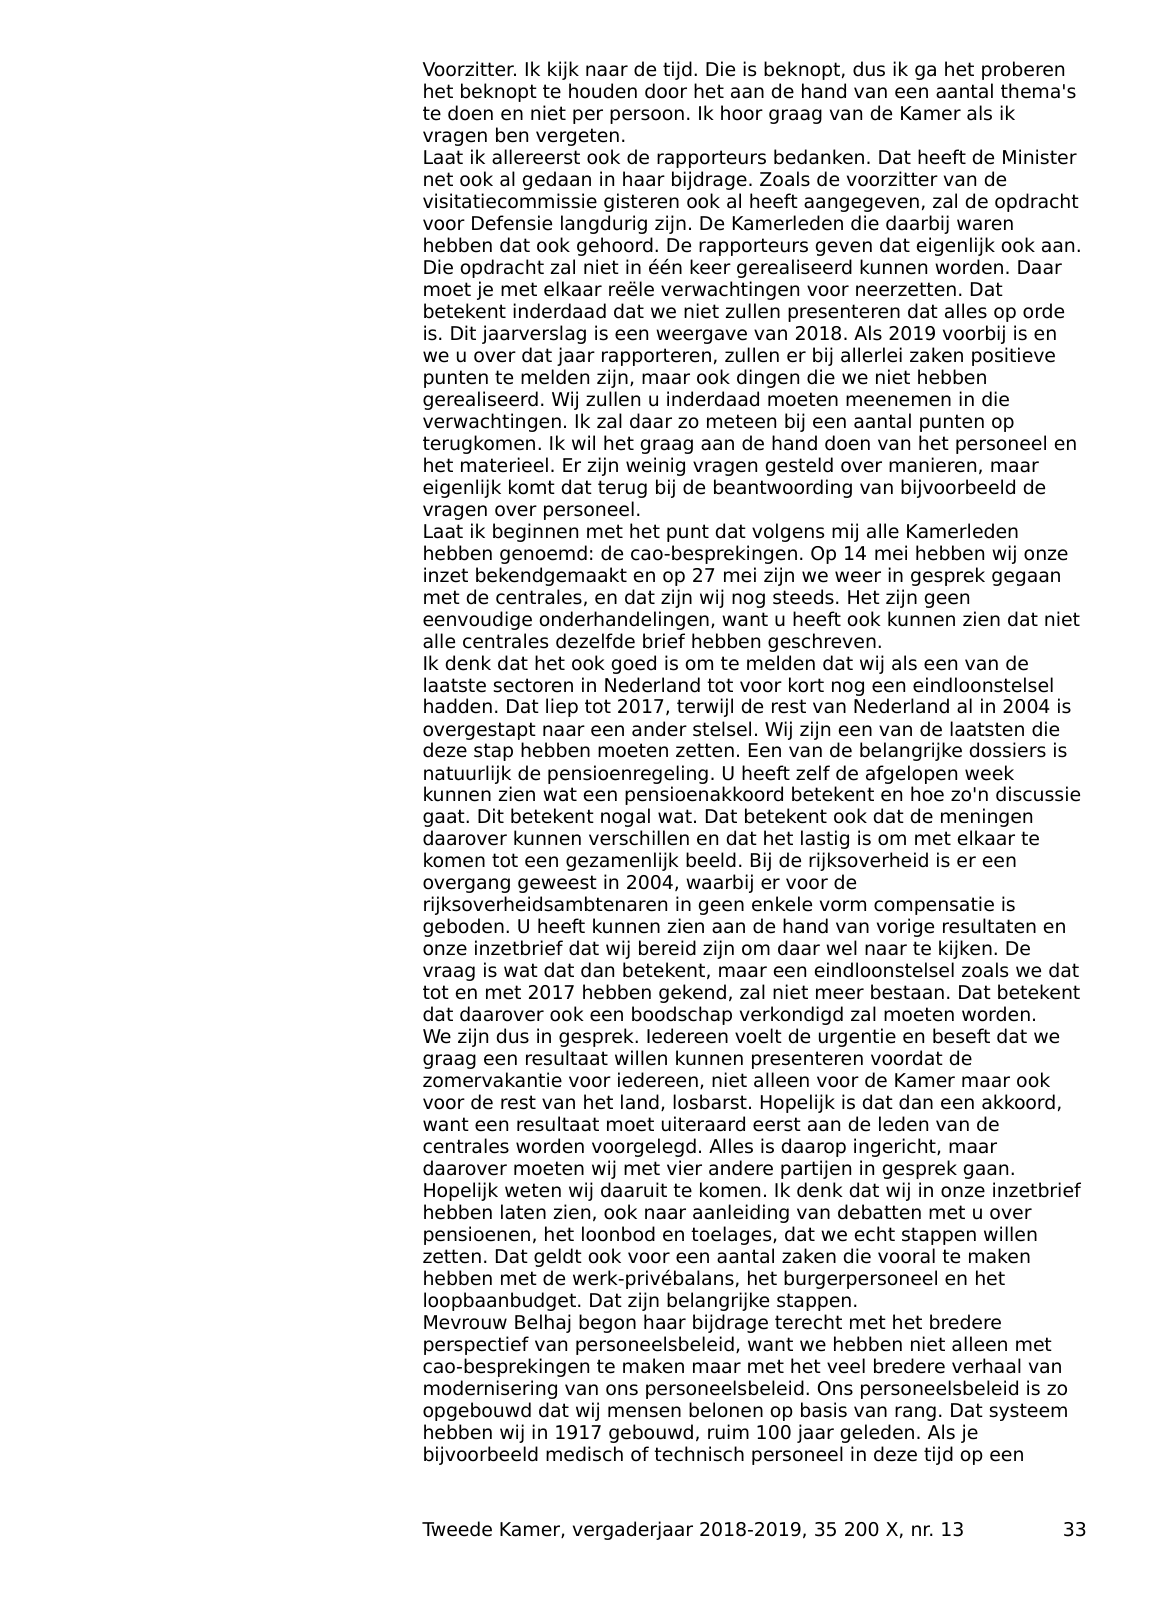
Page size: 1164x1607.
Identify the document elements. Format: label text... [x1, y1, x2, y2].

text Laat ik allereerst ook de rapporteurs bedanken. Dat heeft de Minister net ook al gedaan in haar bijdrage. Zoals de voorzitter van de visitatiecommissie gisteren ook al heeft aangegeven, zal de opdracht voor Defensie langdurig zijn. De Kamerleden die daarbij waren hebben dat ook gehoord. De rapporteurs geven dat eigenlijk ook aan. Die opdracht zal niet in één keer gerealiseerd kunnen worden. Daar moet je met elkaar reële verwachtingen voor neerzetten. Dat betekent inderdaad dat we niet zullen presenteren dat alles op orde is. Dit jaarverslag is een weergave van 2018. Als 2019 voorbij is en we u over dat jaar rapporteren, zullen er bij allerlei zaken positieve punten te melden zijn, maar ook dingen die we niet hebben gerealiseerd. Wij zullen u inderdaad moeten meenemen in die verwachtingen. Ik zal daar zo meteen bij een aantal punten op terugkomen. Ik wil het graag aan de hand doen van het personeel en het materieel. Er zijn weinig vragen gesteld over manieren, maar eigenlijk komt dat terug bij de beantwoording van bijvoorbeeld de vragen over personeel. [422, 147, 1087, 521]
text Mevrouw Belhaj begon haar bijdrage terecht met het bredere perspectief van personeelsbeleid, want we hebben niet alleen met cao-besprekingen te maken maar met het veel bredere verhaal van modernisering van ons personeelsbeleid. Ons personeelsbeleid is zo opgebouwd dat wij mensen belonen op basis van rang. Dat systeem hebben wij in 1917 gebouwd, ruim 100 jaar geleden. Als je bijvoorbeeld medisch of technisch personeel in deze tijd op een [422, 1312, 1087, 1466]
text Ik denk dat het ook goed is om te melden dat wij als een van de laatste sectoren in Nederland tot voor kort nog een eindloonstelsel hadden. Dat liep tot 2017, terwijl de rest van Nederland al in 2004 is overgestapt naar een ander stelsel. Wij zijn een van de laatsten die deze stap hebben moeten zetten. Een van de belangrijke dossiers is natuurlijk de pensioenregeling. U heeft zelf de afgelopen week kunnen zien wat een pensioenakkoord betekent en hoe zo'n discussie gaat. Dit betekent nogal wat. Dat betekent ook dat de meningen daarover kunnen verschillen en dat het lastig is om met elkaar te komen tot een gezamenlijk beeld. Bij de rijksoverheid is er een overgang geweest in 2004, waarbij er voor de rijksoverheidsambtenaren in geen enkele vorm compensatie is geboden. U heeft kunnen zien aan de hand van vorige resultaten en onze inzetbrief dat wij bereid zijn om daar wel naar te kijken. De vraag is wat dat dan betekent, maar een eindloonstelsel zoals we dat tot en met 2017 hebben gekend, zal niet meer bestaan. Dat betekent dat daarover ook een boodschap verkondigd zal moeten worden. [422, 652, 1087, 1026]
text We zijn dus in gesprek. Iedereen voelt de urgentie en beseft dat we graag een resultaat willen kunnen presenteren voordat de zomervakantie voor iedereen, niet alleen voor de Kamer maar ook voor de rest van het land, losbarst. Hopelijk is dat dan een akkoord, want een resultaat moet uiteraard eerst aan de leden van de centrales worden voorgelegd. Alles is daarop ingericht, maar daarover moeten wij met vier andere partijen in gesprek gaan. Hopelijk weten wij daaruit te komen. Ik denk dat wij in onze inzetbrief hebben laten zien, ook naar aanleiding van debatten met u over pensioenen, het loonbod en toelages, dat we echt stappen willen zetten. Dat geldt ook voor een aantal zaken die vooral te maken hebben met de werk-privébalans, het burgerpersoneel en het loopbaanbudget. Dat zijn belangrijke stappen. [422, 1026, 1087, 1312]
text Voorzitter. Ik kijk naar de tijd. Die is beknopt, dus ik ga het proberen het beknopt te houden door het aan de hand van een aantal thema's te doen en niet per persoon. Ik hoor graag van de Kamer als ik vragen ben vergeten. [422, 59, 1087, 147]
text Laat ik beginnen met het punt dat volgens mij alle Kamerleden hebben genoemd: de cao-besprekingen. Op 14 mei hebben wij onze inzet bekendgemaakt en op 27 mei zijn we weer in gesprek gegaan met de centrales, en dat zijn wij nog steeds. Het zijn geen eenvoudige onderhandelingen, want u heeft ook kunnen zien dat niet alle centrales dezelfde brief hebben geschreven. [422, 521, 1087, 652]
